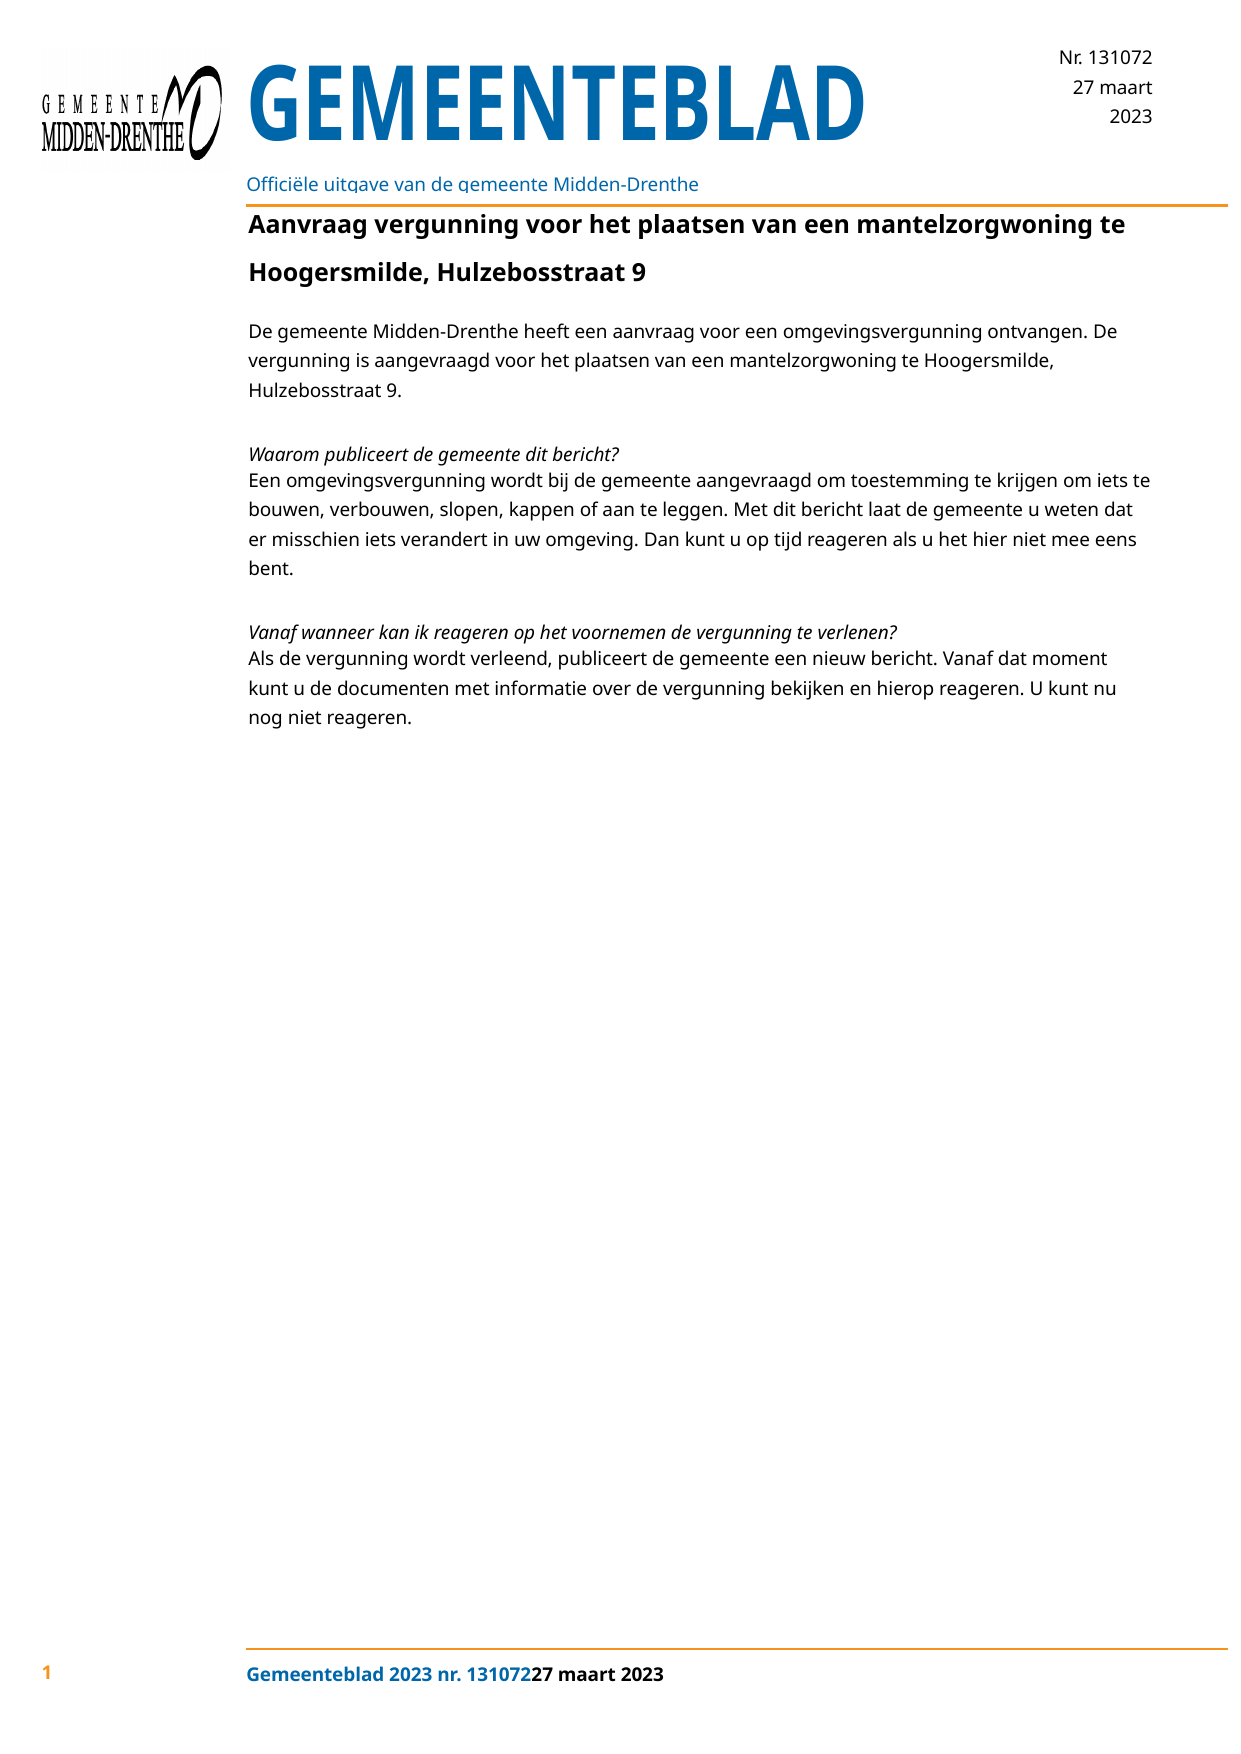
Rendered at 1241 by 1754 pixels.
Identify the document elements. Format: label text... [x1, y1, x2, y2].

text De gemeente Midden-Drenthe heeft een aanvraag voor een omgevingsvergunning ontvangen. De vergunning is aangevraagd voor het plaatsen van een mantelzorgwoning te Hoogersmilde, Hulzebosstraat 9. [248, 318, 1152, 403]
text Een omgevingsvergunning wordt bij de gemeente aangevraagd om toestemming te krijgen om iets te bouwen, verbouwen, slopen, kappen of aan te leggen. Met dit bericht laat de gemeente u weten dat er misschien iets verandert in uw omgeving. Dan kunt u op tijd reageren als u het hier niet mee eens bent. [248, 467, 1152, 581]
text Waarom publiceert de gemeente dit bericht? [248, 441, 1152, 467]
picture [41, 47, 231, 172]
text Als de vergunning wordt verleend, publiceert de gemeente een nieuw bericht. Vanaf dat moment kunt u de documenten met informatie over de vergunning bekijken en hierop reageren. U kunt nu nog niet reageren. [248, 645, 1152, 730]
text Aanvraag vergunning voor het plaatsen van een mantelzorgwoning te Hoogersmilde, Hulzebosstraat 9 [248, 207, 1152, 288]
text Vanaf wanneer kan ik reageren op het voornemen de vergunning te verlenen? [248, 619, 1152, 645]
